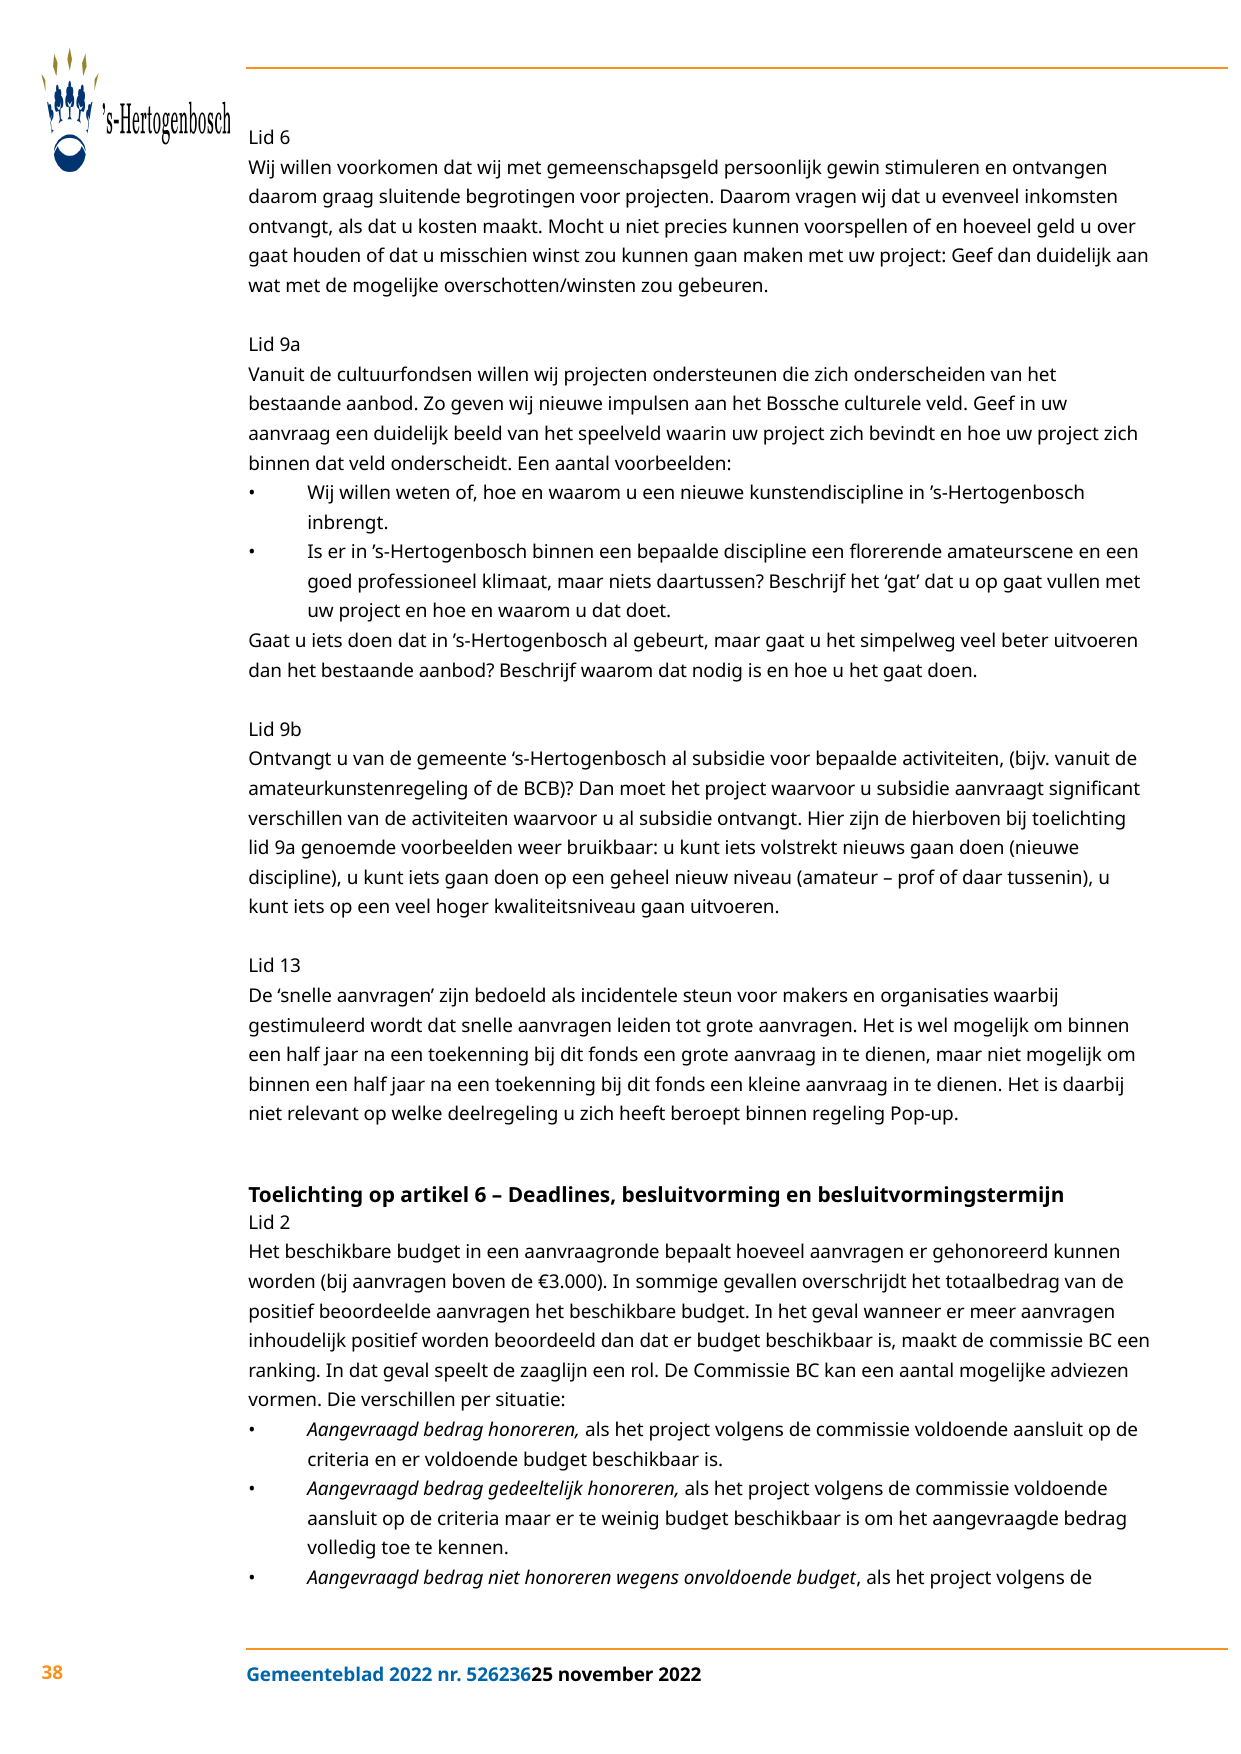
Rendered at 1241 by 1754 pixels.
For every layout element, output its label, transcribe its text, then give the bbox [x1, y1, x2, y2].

text Het beschikbare budget in een aanvraagronde bepaalt hoeveel aanvragen er gehonoreerd kunnen worden (bij aanvragen boven de €3.000). In sommige gevallen overschrijdt het totaalbedrag van de positief beoordeelde aanvragen het beschikbare budget. In het geval wanneer er meer aanvragen inhoudelijk positief worden beoordeeld dan dat er budget beschikbaar is, maakt de commissie BC een ranking. In dat geval speelt de zaaglijn een rol. De Commissie BC kan een aantal mogelijke adviezen vormen. Die verschillen per situatie: [248, 1239, 1152, 1412]
text Lid 13 [248, 953, 1152, 978]
list Aangevraagd bedrag gedeeltelijk honoreren, als het project volgens de commissie voldoende aansluit op de criteria maar er te weinig budget beschikbaar is om het aangevraagde bedrag volledig toe te kennen. [248, 1475, 1152, 1560]
text Ontvangt u van de gemeente ‘s-Hertogenbosch al subsidie voor bepaalde activiteiten, (bijv. vanuit de amateurkunstenregeling of de BCB)? Dan moet het project waarvoor u subsidie aanvraagt significant verschillen van de activiteiten waarvoor u al subsidie ontvangt. Hier zijn de hierboven bij toelichting lid 9a genoemde voorbeelden weer bruikbaar: u kunt iets volstrekt nieuws gaan doen (nieuwe discipline), u kunt iets gaan doen op een geheel nieuw niveau (amateur – prof of daar tussenin), u kunt iets op een veel hoger kwaliteitsniveau gaan uitvoeren. [248, 746, 1152, 919]
list Wij willen weten of, hoe en waarom u een nieuwe kunstendiscipline in ’s-Hertogenbosch inbrengt. [248, 479, 1152, 535]
list Aangevraagd bedrag niet honoreren wegens onvoldoende budget, als het project volgens de [248, 1564, 1152, 1590]
text De ‘snelle aanvragen’ zijn bedoeld als incidentele steun voor makers en organisaties waarbij gestimuleerd wordt dat snelle aanvragen leiden tot grote aanvragen. Het is wel mogelijk om binnen een half jaar na een toekenning bij dit fonds een grote aanvraag in te dienen, maar niet mogelijk om binnen een half jaar na een toekenning bij dit fonds een kleine aanvraag in te dienen. Het is daarbij niet relevant op welke deelregeling u zich heeft beroept binnen regeling Pop-up. [248, 982, 1152, 1126]
text Lid 9b [248, 716, 1152, 742]
text Vanuit de cultuurfondsen willen wij projecten ondersteunen die zich onderscheiden van het bestaande aanbod. Zo geven wij nieuwe impulsen aan het Bossche culturele veld. Geef in uw aanvraag een duidelijk beeld van het speelveld waarin uw project zich bevindt en hoe uw project zich binnen dat veld onderscheidt. Een aantal voorbeelden: [248, 361, 1152, 476]
text Lid 6 [248, 124, 1152, 150]
list Is er in ’s-Hertogenbosch binnen een bepaalde discipline een florerende amateurscene en een goed professioneel klimaat, maar niets daartussen? Beschrijf het ‘gat’ dat u op gaat vullen met uw project en hoe en waarom u dat doet. [248, 538, 1152, 623]
text Lid 9a [248, 331, 1152, 357]
text Lid 2 [248, 1209, 1152, 1235]
picture [41, 47, 231, 172]
text Gaat u iets doen dat in ’s-Hertogenbosch al gebeurt, maar gaat u het simpelweg veel beter uitvoeren dan het bestaande aanbod? Beschrijf waarom dat nodig is en hoe u het gaat doen. [248, 627, 1152, 683]
text Wij willen voorkomen dat wij met gemeenschapsgeld persoonlijk gewin stimuleren en ontvangen daarom graag sluitende begrotingen voor projecten. Daarom vragen wij dat u evenveel inkomsten ontvangt, als dat u kosten maakt. Mocht u niet precies kunnen voorspellen of en hoeveel geld u over gaat houden of dat u misschien winst zou kunnen gaan maken met uw project: Geef dan duidelijk aan wat met de mogelijke overschotten/winsten zou gebeuren. [248, 154, 1152, 298]
list Aangevraagd bedrag honoreren, als het project volgens de commissie voldoende aansluit op de criteria en er voldoende budget beschikbaar is. [248, 1416, 1152, 1471]
text Toelichting op artikel 6 – Deadlines, besluitvorming en besluitvormingstermijn [248, 1181, 1152, 1209]
